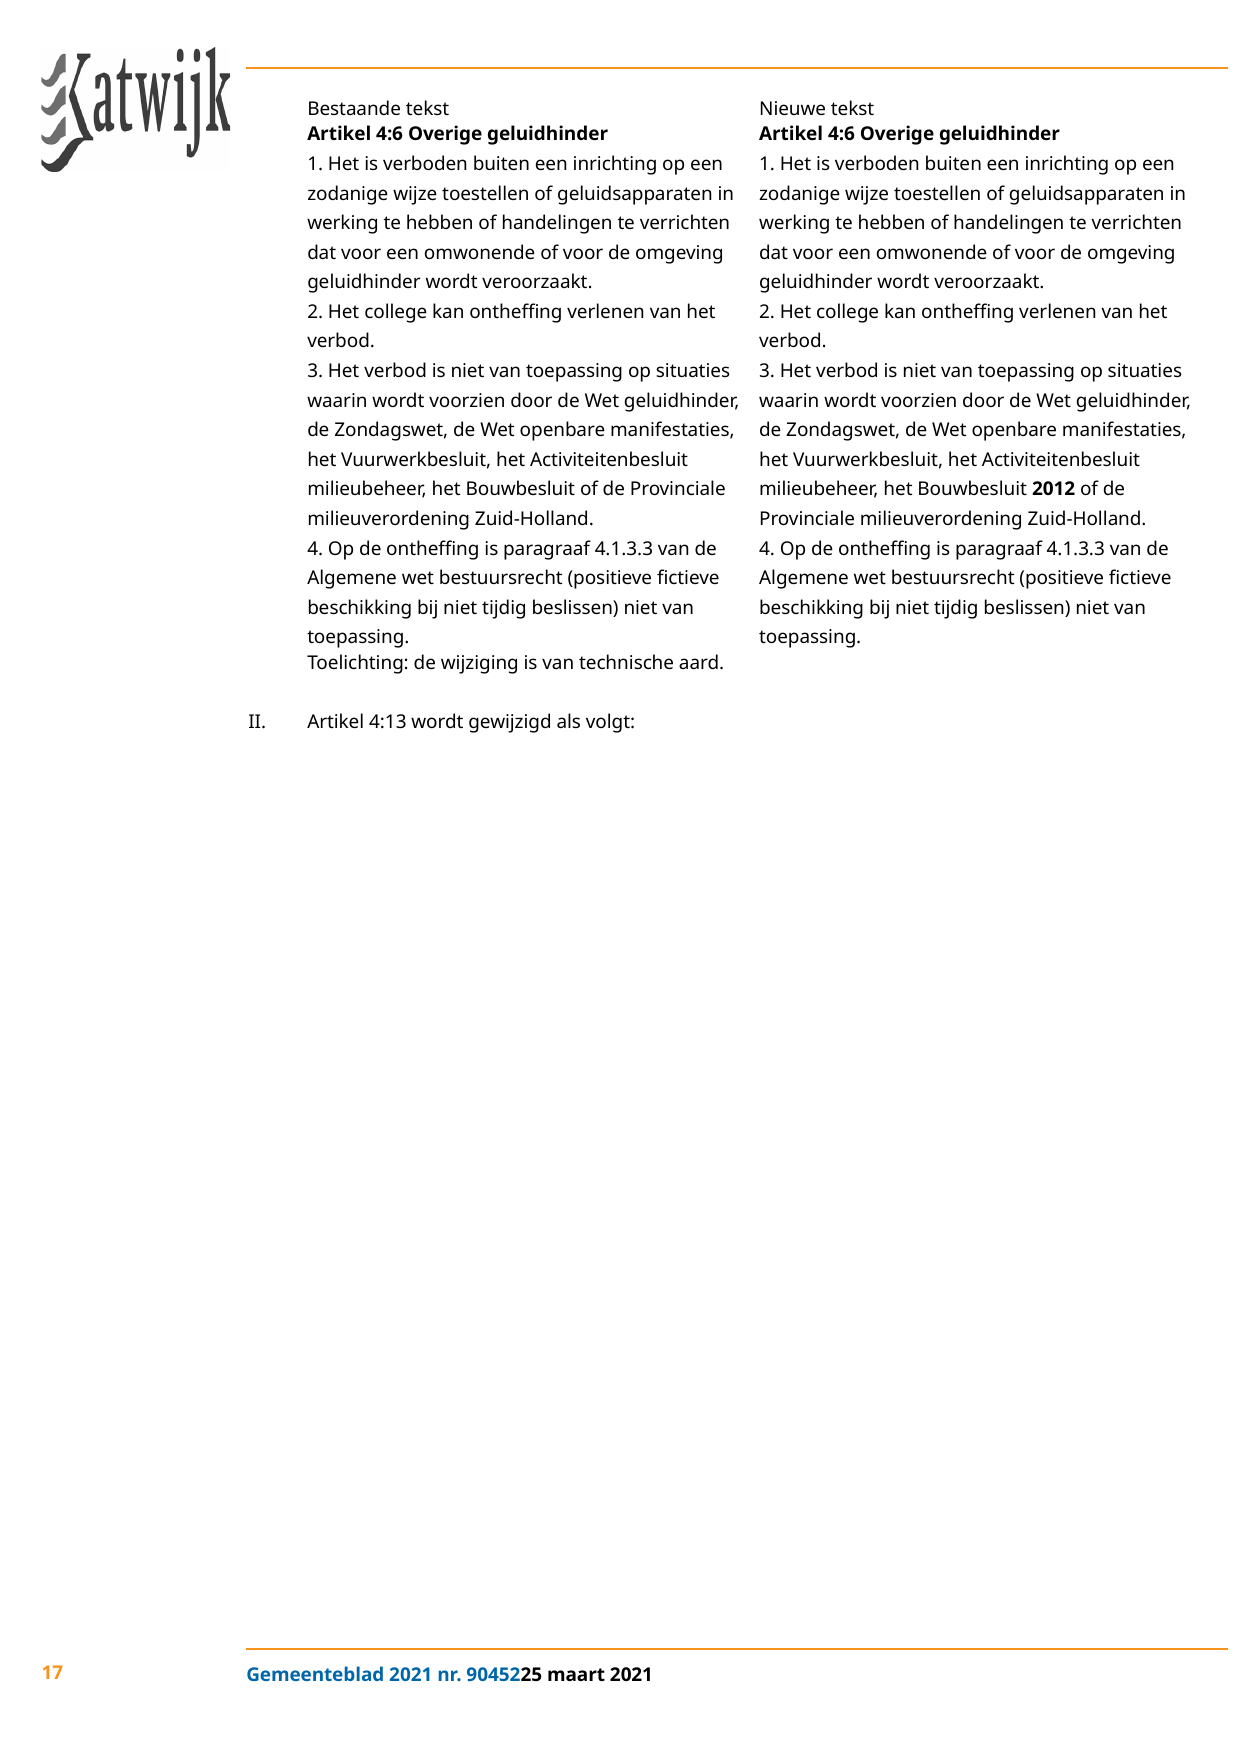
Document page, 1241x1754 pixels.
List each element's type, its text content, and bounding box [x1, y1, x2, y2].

table_header Nieuwe tekst [759, 95, 1211, 121]
table_header Bestaande tekst [307, 95, 759, 121]
picture [41, 47, 231, 172]
list Toelichting: de wijziging is van technische aard. [248, 649, 1152, 675]
table_cell Artikel 4:6 Overige geluidhinder 1. Het is verboden buiten een inrichting op een zodanige wijze toestellen of geluidsapparaten in werking te hebben of handelingen te verrichten dat voor een omwonende of voor de omgeving geluidhinder wordt veroorzaakt. 2. Het college kan ontheffing verlenen van het verbod. 3. Het verbod is niet van toepassing op situaties waarin wordt voorzien door de Wet geluidhinder, de Zondagswet, de Wet openbare manifestaties, het Vuurwerkbesluit, het Activiteitenbesluit milieubeheer, het Bouwbesluit of de Provinciale milieuverordening Zuid-Holland. 4. Op de ontheffing is paragraaf 4.1.3.3 van de Algemene wet bestuursrecht (positieve fictieve beschikking bij niet tijdig beslissen) niet van toepassing. [307, 121, 759, 649]
list Artikel 4:13 wordt gewijzigd als volgt: [248, 708, 1152, 734]
table_cell Artikel 4:6 Overige geluidhinder 1. Het is verboden buiten een inrichting op een zodanige wijze toestellen of geluidsapparaten in werking te hebben of handelingen te verrichten dat voor een omwonende of voor de omgeving geluidhinder wordt veroorzaakt. 2. Het college kan ontheffing verlenen van het verbod. 3. Het verbod is niet van toepassing op situaties waarin wordt voorzien door de Wet geluidhinder, de Zondagswet, de Wet openbare manifestaties, het Vuurwerkbesluit, het Activiteitenbesluit milieubeheer, het Bouwbesluit 2012 of de Provinciale milieuverordening Zuid-Holland. 4. Op de ontheffing is paragraaf 4.1.3.3 van de Algemene wet bestuursrecht (positieve fictieve beschikking bij niet tijdig beslissen) niet van toepassing. [759, 121, 1211, 649]
